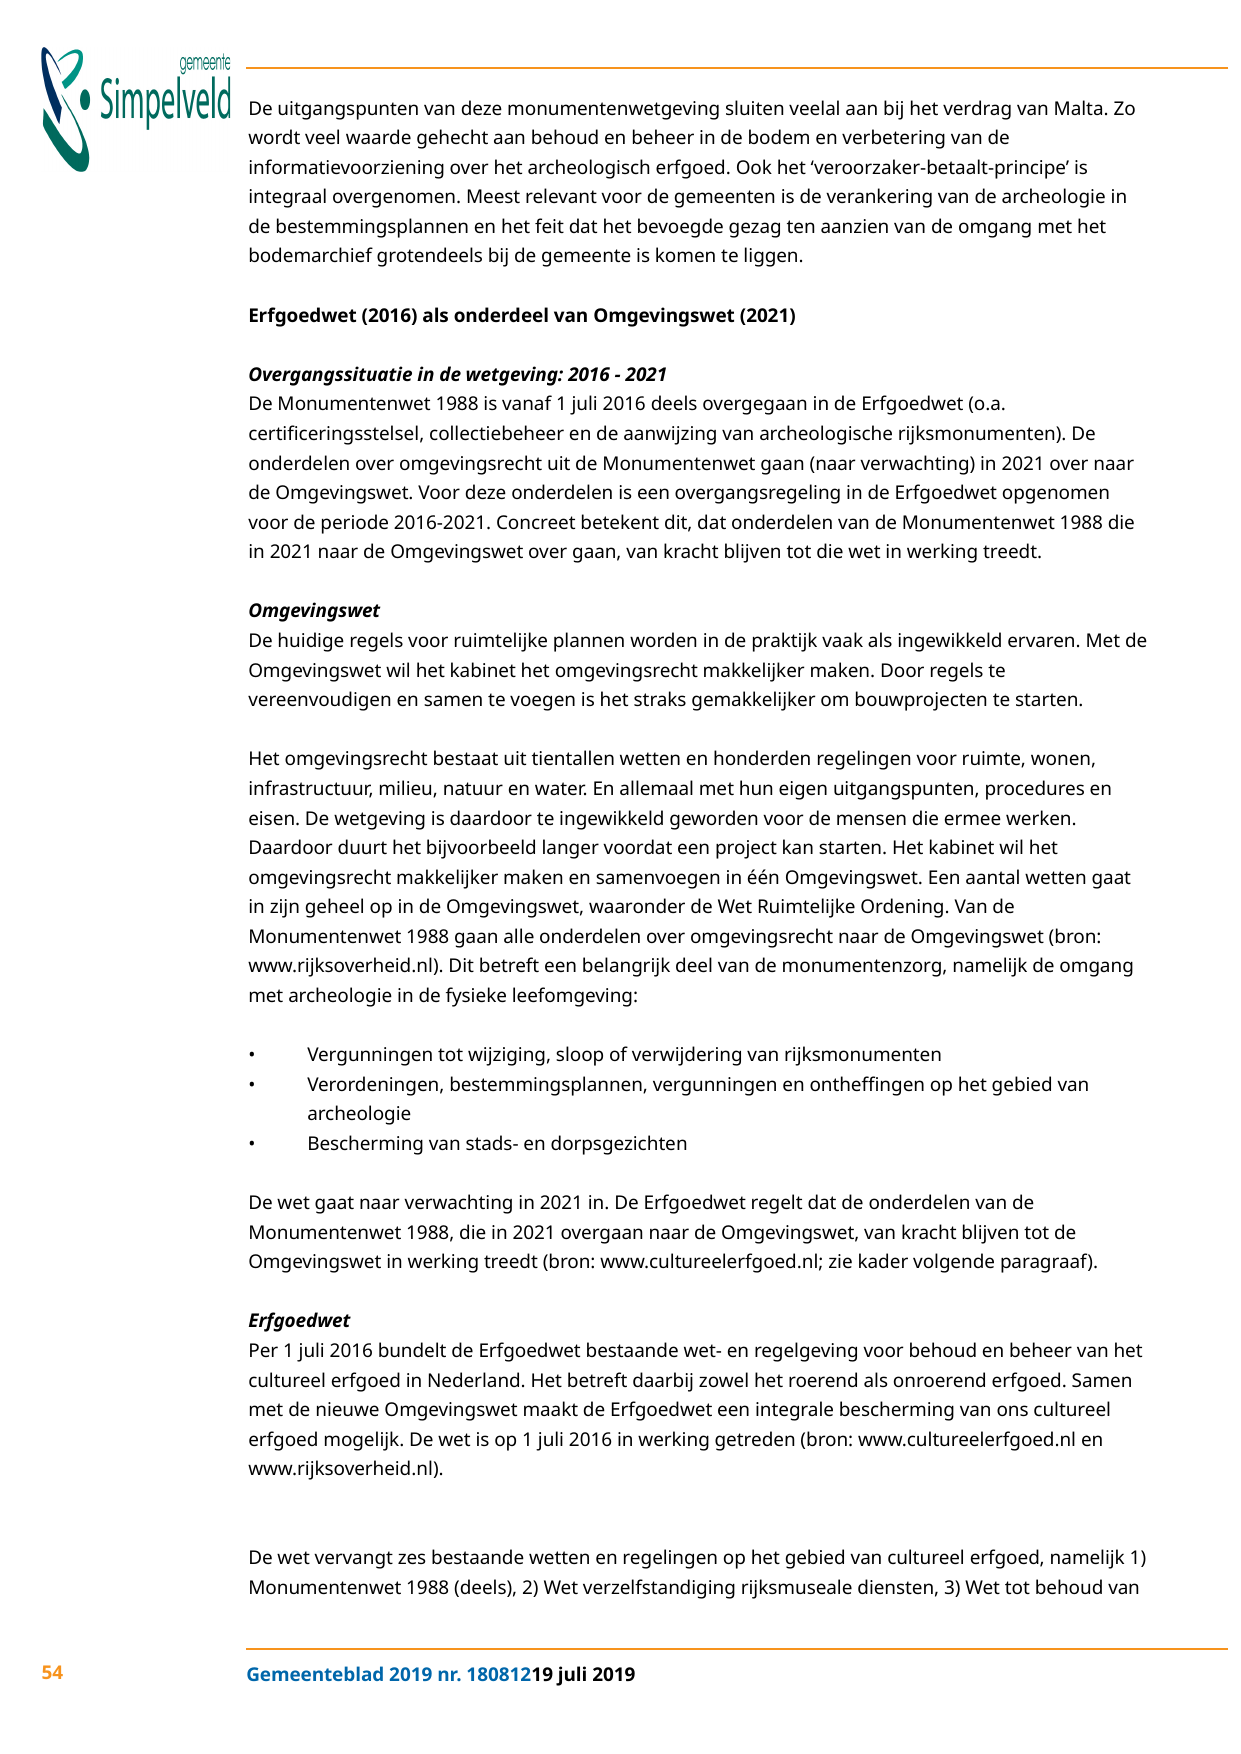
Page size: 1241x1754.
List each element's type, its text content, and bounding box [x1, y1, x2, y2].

text De Monumentenwet 1988 is vanaf 1 juli 2016 deels overgegaan in de Erfgoedwet (o.a. certificeringsstelsel, collectiebeheer en de aanwijzing van archeologische rijksmonumenten). De onderdelen over omgevingsrecht uit de Monumentenwet gaan (naar verwachting) in 2021 over naar de Omgevingswet. Voor deze onderdelen is een overgangsregeling in de Erfgoedwet opgenomen voor de periode 2016-2021. Concreet betekent dit, dat onderdelen van de Monumentenwet 1988 die in 2021 naar de Omgevingswet over gaan, van kracht blijven tot die wet in werking treedt. [248, 391, 1152, 564]
list Bescherming van stads- en dorpsgezichten [248, 1130, 1152, 1156]
text Overgangssituatie in de wetgeving: 2016 - 2021 [248, 361, 1152, 387]
text De huidige regels voor ruimtelijke plannen worden in de praktijk vaak als ingewikkeld ervaren. Met de Omgevingswet wil het kabinet het omgevingsrecht makkelijker maken. Door regels te vereenvoudigen en samen te voegen is het straks gemakkelijker om bouwprojecten te starten. [248, 627, 1152, 712]
text De wet vervangt zes bestaande wetten en regelingen op het gebied van cultureel erfgoed, namelijk 1) Monumentenwet 1988 (deels), 2) Wet verzelfstandiging rijksmuseale diensten, 3) Wet tot behoud van [248, 1544, 1152, 1600]
text Erfgoedwet (2016) als onderdeel van Omgevingswet (2021) [248, 302, 1152, 328]
text Omgevingswet [248, 598, 1152, 623]
list Vergunningen tot wijziging, sloop of verwijdering van rijksmonumenten [248, 1041, 1152, 1067]
text Het omgevingsrecht bestaat uit tientallen wetten en honderden regelingen voor ruimte, wonen, infrastructuur, milieu, natuur en water. En allemaal met hun eigen uitgangspunten, procedures en eisen. De wetgeving is daardoor te ingewikkeld geworden voor de mensen die ermee werken. Daardoor duurt het bijvoorbeeld langer voordat een project kan starten. Het kabinet wil het omgevingsrecht makkelijker maken en samenvoegen in één Omgevingswet. Een aantal wetten gaat in zijn geheel op in de Omgevingswet, waaronder de Wet Ruimtelijke Ordening. Van de Monumentenwet 1988 gaan alle onderdelen over omgevingsrecht naar de Omgevingswet (bron: www.rijksoverheid.nl). Dit betreft een belangrijk deel van de monumentenzorg, namelijk de omgang met archeologie in de fysieke leefomgeving: [248, 746, 1152, 1008]
text De uitgangspunten van deze monumentenwetgeving sluiten veelal aan bij het verdrag van Malta. Zo wordt veel waarde gehecht aan behoud en beheer in de bodem en verbetering van de informatievoorziening over het archeologisch erfgoed. Ook het ‘veroorzaker-betaalt-principe’ is integraal overgenomen. Meest relevant voor de gemeenten is de verankering van de archeologie in de bestemmingsplannen en het feit dat het bevoegde gezag ten aanzien van de omgang met het bodemarchief grotendeels bij de gemeente is komen te liggen. [248, 95, 1152, 268]
text Erfgoedwet [248, 1308, 1152, 1333]
picture [41, 47, 231, 172]
text Per 1 juli 2016 bundelt de Erfgoedwet bestaande wet- en regelgeving voor behoud en beheer van het cultureel erfgoed in Nederland. Het betreft daarbij zowel het roerend als onroerend erfgoed. Samen met de nieuwe Omgevingswet maakt de Erfgoedwet een integrale bescherming van ons cultureel erfgoed mogelijk. De wet is op 1 juli 2016 in werking getreden (bron: www.cultureelerfgoed.nl en www.rijksoverheid.nl). [248, 1337, 1152, 1481]
list Verordeningen, bestemmingsplannen, vergunningen en ontheffingen op het gebied van archeologie [248, 1071, 1152, 1126]
text De wet gaat naar verwachting in 2021 in. De Erfgoedwet regelt dat de onderdelen van de Monumentenwet 1988, die in 2021 overgaan naar de Omgevingswet, van kracht blijven tot de Omgevingswet in werking treedt (bron: www.cultureelerfgoed.nl; zie kader volgende paragraaf). [248, 1189, 1152, 1274]
